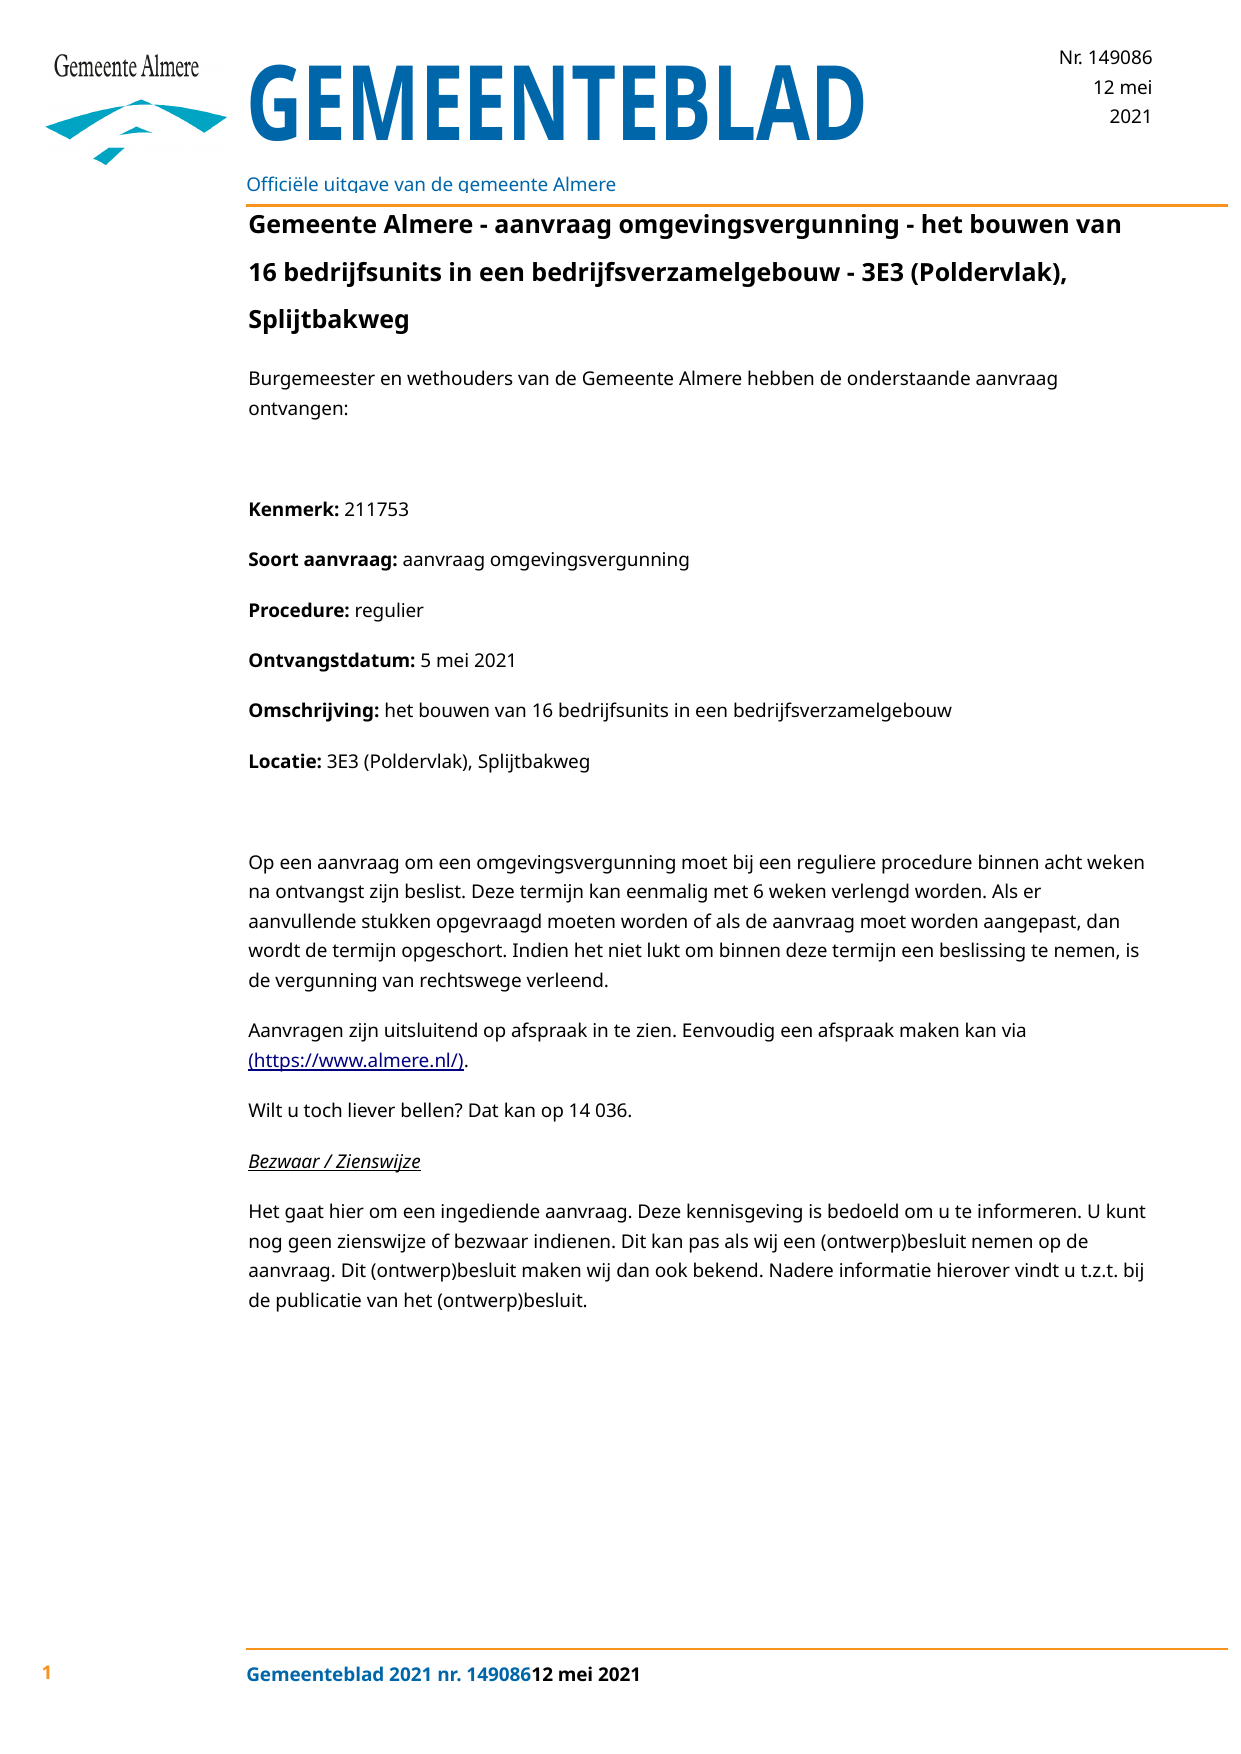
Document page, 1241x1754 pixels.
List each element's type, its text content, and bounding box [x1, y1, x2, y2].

text Bezwaar / Zienswijze [248, 1148, 1152, 1174]
text Aanvragen zijn uitsluitend op afspraak in te zien. Eenvoudig een afspraak maken kan via (https://www.almere.nl/). [248, 1018, 1152, 1073]
text Procedure: regulier [248, 597, 1152, 622]
text Kenmerk: 211753 [248, 496, 1152, 522]
picture [41, 47, 231, 172]
text Wilt u toch liever bellen? Dat kan op 14 036. [248, 1098, 1152, 1123]
text Locatie: 3E3 (Poldervlak), Splijtbakweg [248, 748, 1152, 774]
text Op een aanvraag om een omgevingsvergunning moet bij een reguliere procedure binnen acht weken na ontvangst zijn beslist. Deze termijn kan eenmalig met 6 weken verlengd worden. Als er aanvullende stukken opgevraagd moeten worden of als de aanvraag moet worden aangepast, dan wordt de termijn opgeschort. Indien het niet lukt om binnen deze termijn een beslissing te nemen, is de vergunning van rechtswege verleend. [248, 849, 1152, 993]
text Burgemeester en wethouders van de Gemeente Almere hebben de onderstaande aanvraag ontvangen: [248, 366, 1152, 421]
text Soort aanvraag: aanvraag omgevingsvergunning [248, 546, 1152, 572]
text Het gaat hier om een ingediende aanvraag. Deze kennisgeving is bedoeld om u te informeren. U kunt nog geen zienswijze of bezwaar indienen. Dit kan pas als wij een (ontwerp)besluit nemen op de aanvraag. Dit (ontwerp)besluit maken wij dan ook bekend. Nadere informatie hierover vindt u t.z.t. bij de publicatie van het (ontwerp)besluit. [248, 1198, 1152, 1313]
text Ontvangstdatum: 5 mei 2021 [248, 647, 1152, 673]
text Gemeente Almere - aanvraag omgevingsvergunning - het bouwen van 16 bedrijfsunits in een bedrijfsverzamelgebouw - 3E3 (Poldervlak), Splijtbakweg [248, 207, 1152, 336]
text Omschrijving: het bouwen van 16 bedrijfsunits in een bedrijfsverzamelgebouw [248, 698, 1152, 723]
